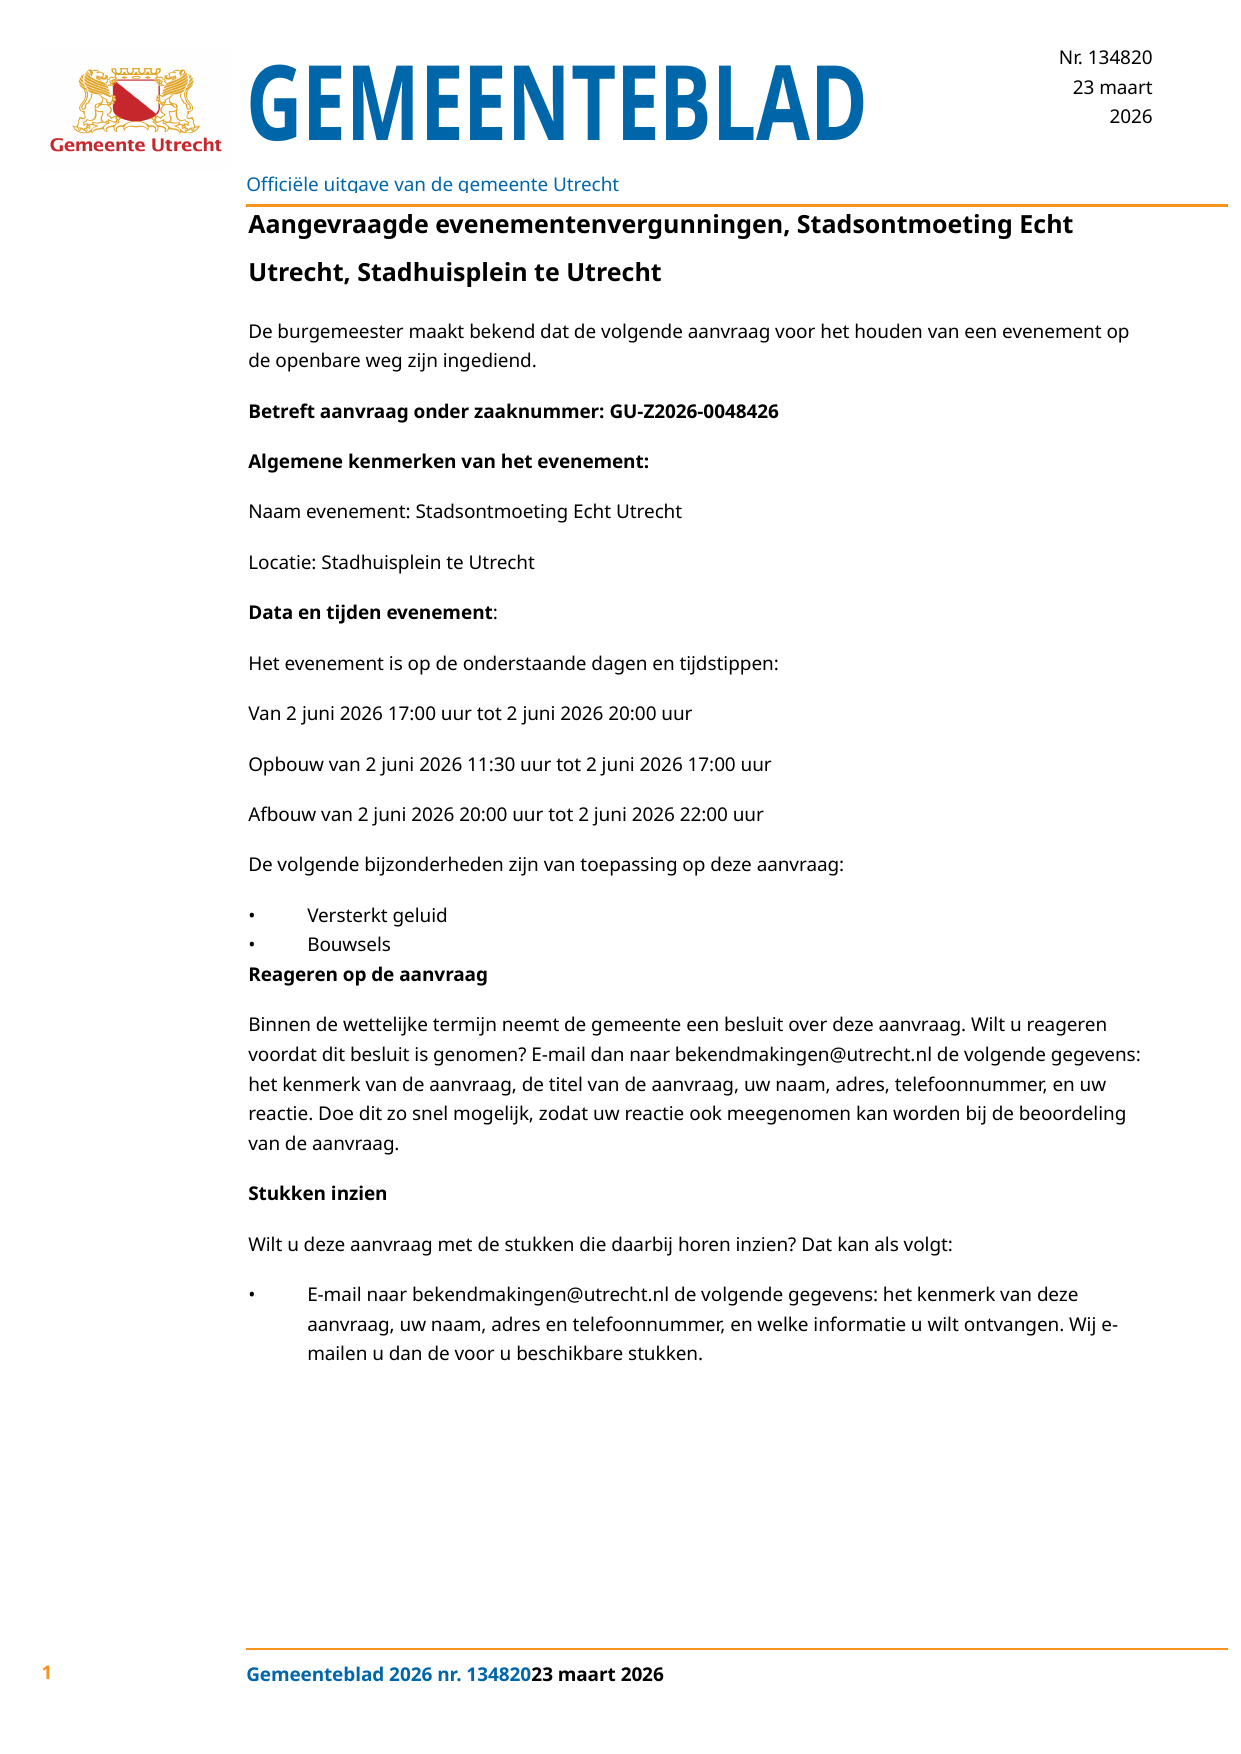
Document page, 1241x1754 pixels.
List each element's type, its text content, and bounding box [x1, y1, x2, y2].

text Betreft aanvraag onder zaaknummer: GU-Z2026-0048426 [248, 398, 1152, 424]
text De volgende bijzonderheden zijn van toepassing op deze aanvraag: [248, 852, 1152, 877]
text Wilt u deze aanvraag met de stukken die daarbij horen inzien? Dat kan als volgt: [248, 1231, 1152, 1257]
list E-mail naar bekendmakingen@utrecht.nl de volgende gegevens: het kenmerk van deze aanvraag, uw naam, adres en telefoonnummer, en welke informatie u wilt ontvangen. Wij e-mailen u dan de voor u beschikbare stukken. [248, 1281, 1152, 1366]
text Van 2 juni 2026 17:00 uur tot 2 juni 2026 20:00 uur [248, 700, 1152, 726]
text Naam evenement: Stadsontmoeting Echt Utrecht [248, 499, 1152, 524]
text Aangevraagde evenementenvergunningen, Stadsontmoeting Echt Utrecht, Stadhuisplein te Utrecht [248, 207, 1152, 288]
text Stukken inzien [248, 1180, 1152, 1206]
text Binnen de wettelijke termijn neemt de gemeente een besluit over deze aanvraag. Wilt u reageren voordat dit besluit is genomen? E-mail dan naar bekendmakingen@utrecht.nl de volgende gegevens: het kenmerk van de aanvraag, de titel van de aanvraag, uw naam, adres, telefoonnummer, en uw reactie. Doe dit zo snel mogelijk, zodat uw reactie ook meegenomen kan worden bij de beoordeling van de aanvraag. [248, 1012, 1152, 1156]
text Algemene kenmerken van het evenement: [248, 448, 1152, 474]
text Afbouw van 2 juni 2026 20:00 uur tot 2 juni 2026 22:00 uur [248, 801, 1152, 827]
text Het evenement is op de onderstaande dagen en tijdstippen: [248, 650, 1152, 676]
picture [41, 47, 231, 172]
text Opbouw van 2 juni 2026 11:30 uur tot 2 juni 2026 17:00 uur [248, 751, 1152, 777]
text Data en tijden evenement: [248, 599, 1152, 625]
text Reageren op de aanvraag [248, 961, 1152, 987]
text Locatie: Stadhuisplein te Utrecht [248, 549, 1152, 575]
list Bouwsels [248, 932, 1152, 957]
text De burgemeester maakt bekend dat de volgende aanvraag voor het houden van een evenement op de openbare weg zijn ingediend. [248, 318, 1152, 373]
list Versterkt geluid [248, 902, 1152, 928]
